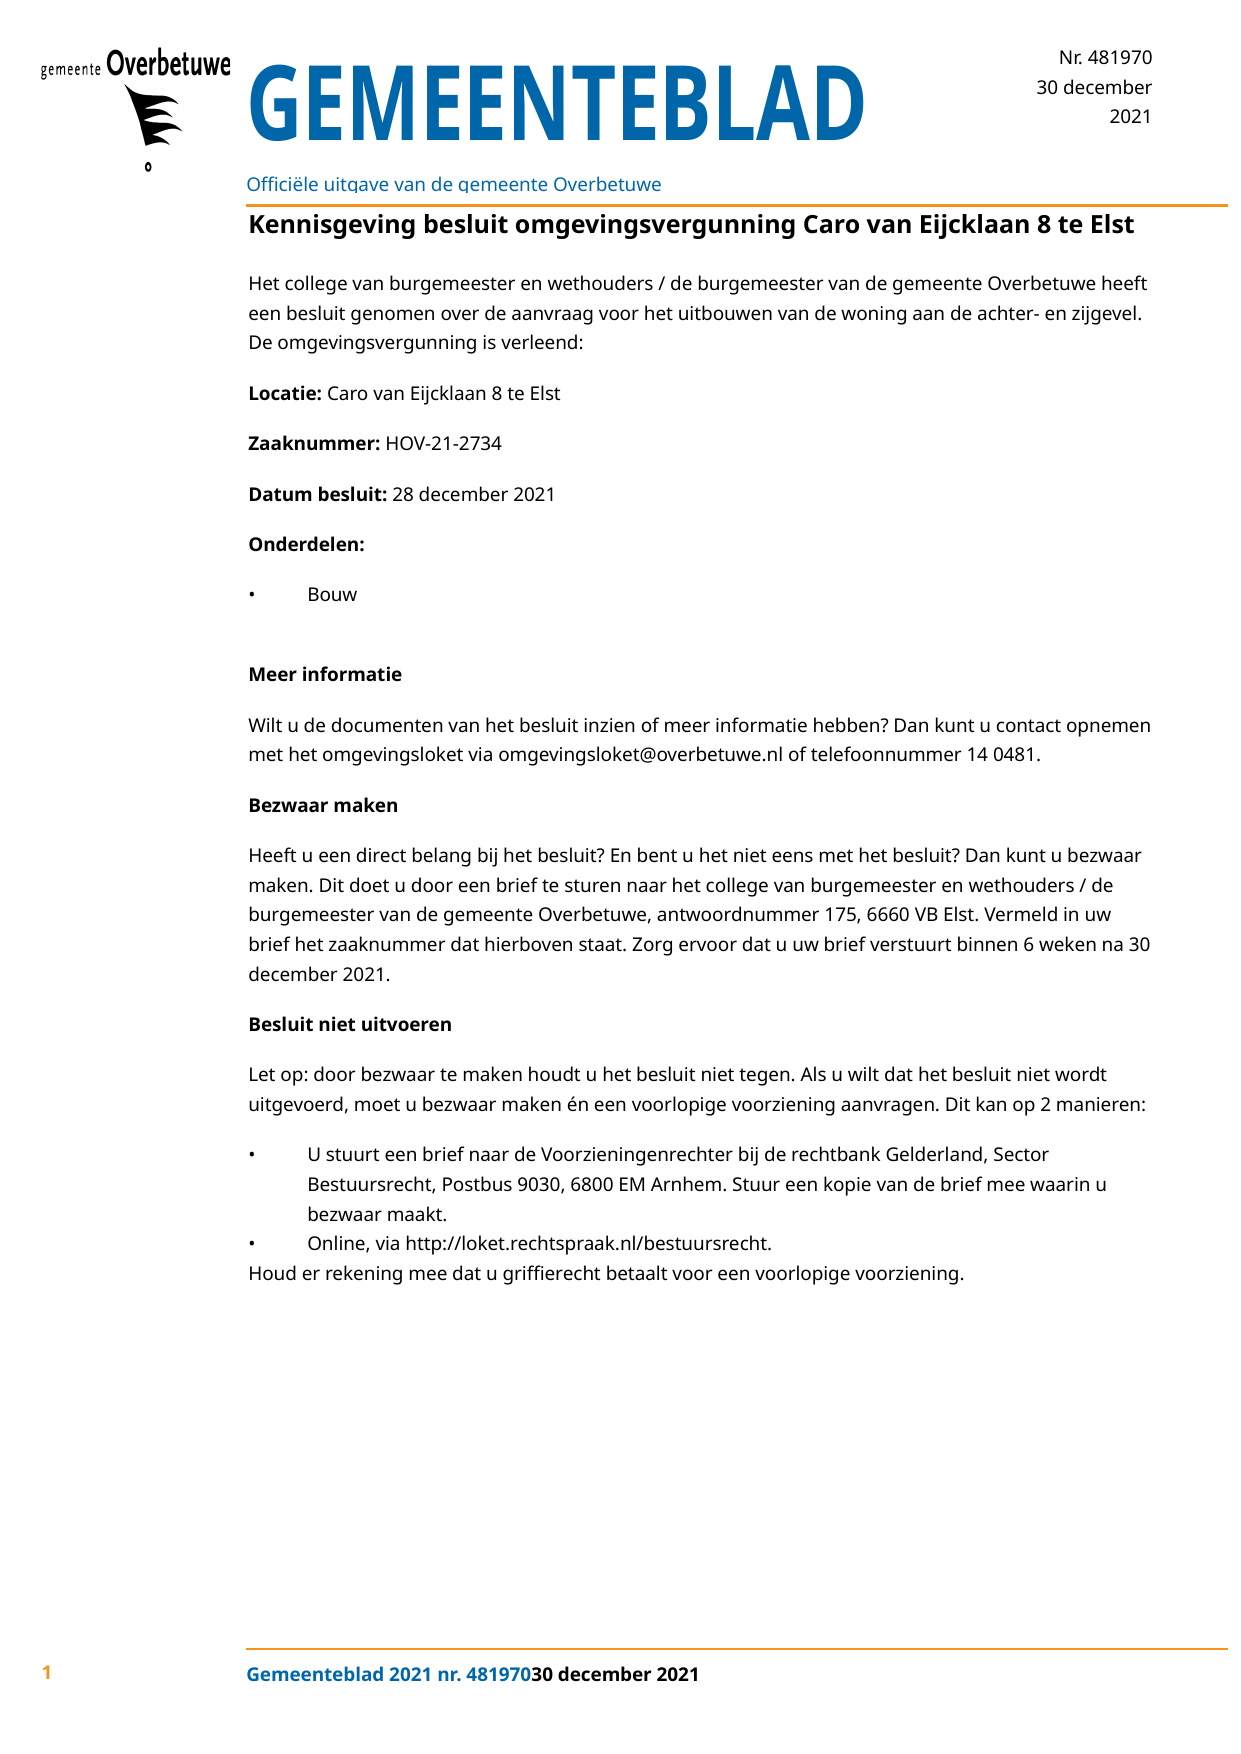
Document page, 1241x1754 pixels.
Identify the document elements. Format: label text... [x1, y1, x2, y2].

text Bezwaar maken [248, 792, 1152, 818]
text Datum besluit: 28 december 2021 [248, 481, 1152, 506]
list Online, via http://loket.rechtspraak.nl/bestuursrecht. [248, 1230, 1152, 1256]
list Bouw [248, 582, 1152, 607]
text Besluit niet uitvoeren [248, 1011, 1152, 1037]
text Het college van burgemeester en wethouders / de burgemeester van de gemeente Overbetuwe heeft een besluit genomen over de aanvraag voor het uitbouwen van de woning aan de achter- en zijgevel. De omgevingsvergunning is verleend: [248, 270, 1152, 355]
text Meer informatie [248, 662, 1152, 687]
picture [41, 47, 231, 172]
text Houd er rekening mee dat u griffierecht betaalt voor een voorlopige voorziening. [248, 1260, 1152, 1286]
text Heeft u een direct belang bij het besluit? En bent u het niet eens met het besluit? Dan kunt u bezwaar maken. Dit doet u door een brief te sturen naar het college van burgemeester en wethouders / de burgemeester van de gemeente Overbetuwe, antwoordnummer 175, 6660 VB Elst. Vermeld in uw brief het zaaknummer dat hierboven staat. Zorg ervoor dat u uw brief verstuurt binnen 6 weken na 30 december 2021. [248, 842, 1152, 986]
text Wilt u de documenten van het besluit inzien of meer informatie hebben? Dan kunt u contact opnemen met het omgevingsloket via omgevingsloket@overbetuwe.nl of telefoonnummer 14 0481. [248, 712, 1152, 767]
list U stuurt een brief naar de Voorzieningenrechter bij de rechtbank Gelderland, Sector Bestuursrecht, Postbus 9030, 6800 EM Arnhem. Stuur een kopie van de brief mee waarin u bezwaar maakt. [248, 1142, 1152, 1226]
text Let op: door bezwaar te maken houdt u het besluit niet tegen. Als u wilt dat het besluit niet wordt uitgevoerd, moet u bezwaar maken én een voorlopige voorziening aanvragen. Dit kan op 2 manieren: [248, 1062, 1152, 1117]
text Onderdelen: [248, 531, 1152, 557]
text Locatie: Caro van Eijcklaan 8 te Elst [248, 380, 1152, 406]
text Kennisgeving besluit omgevingsvergunning Caro van Eijcklaan 8 te Elst [248, 207, 1152, 241]
text Zaaknummer: HOV-21-2734 [248, 430, 1152, 456]
